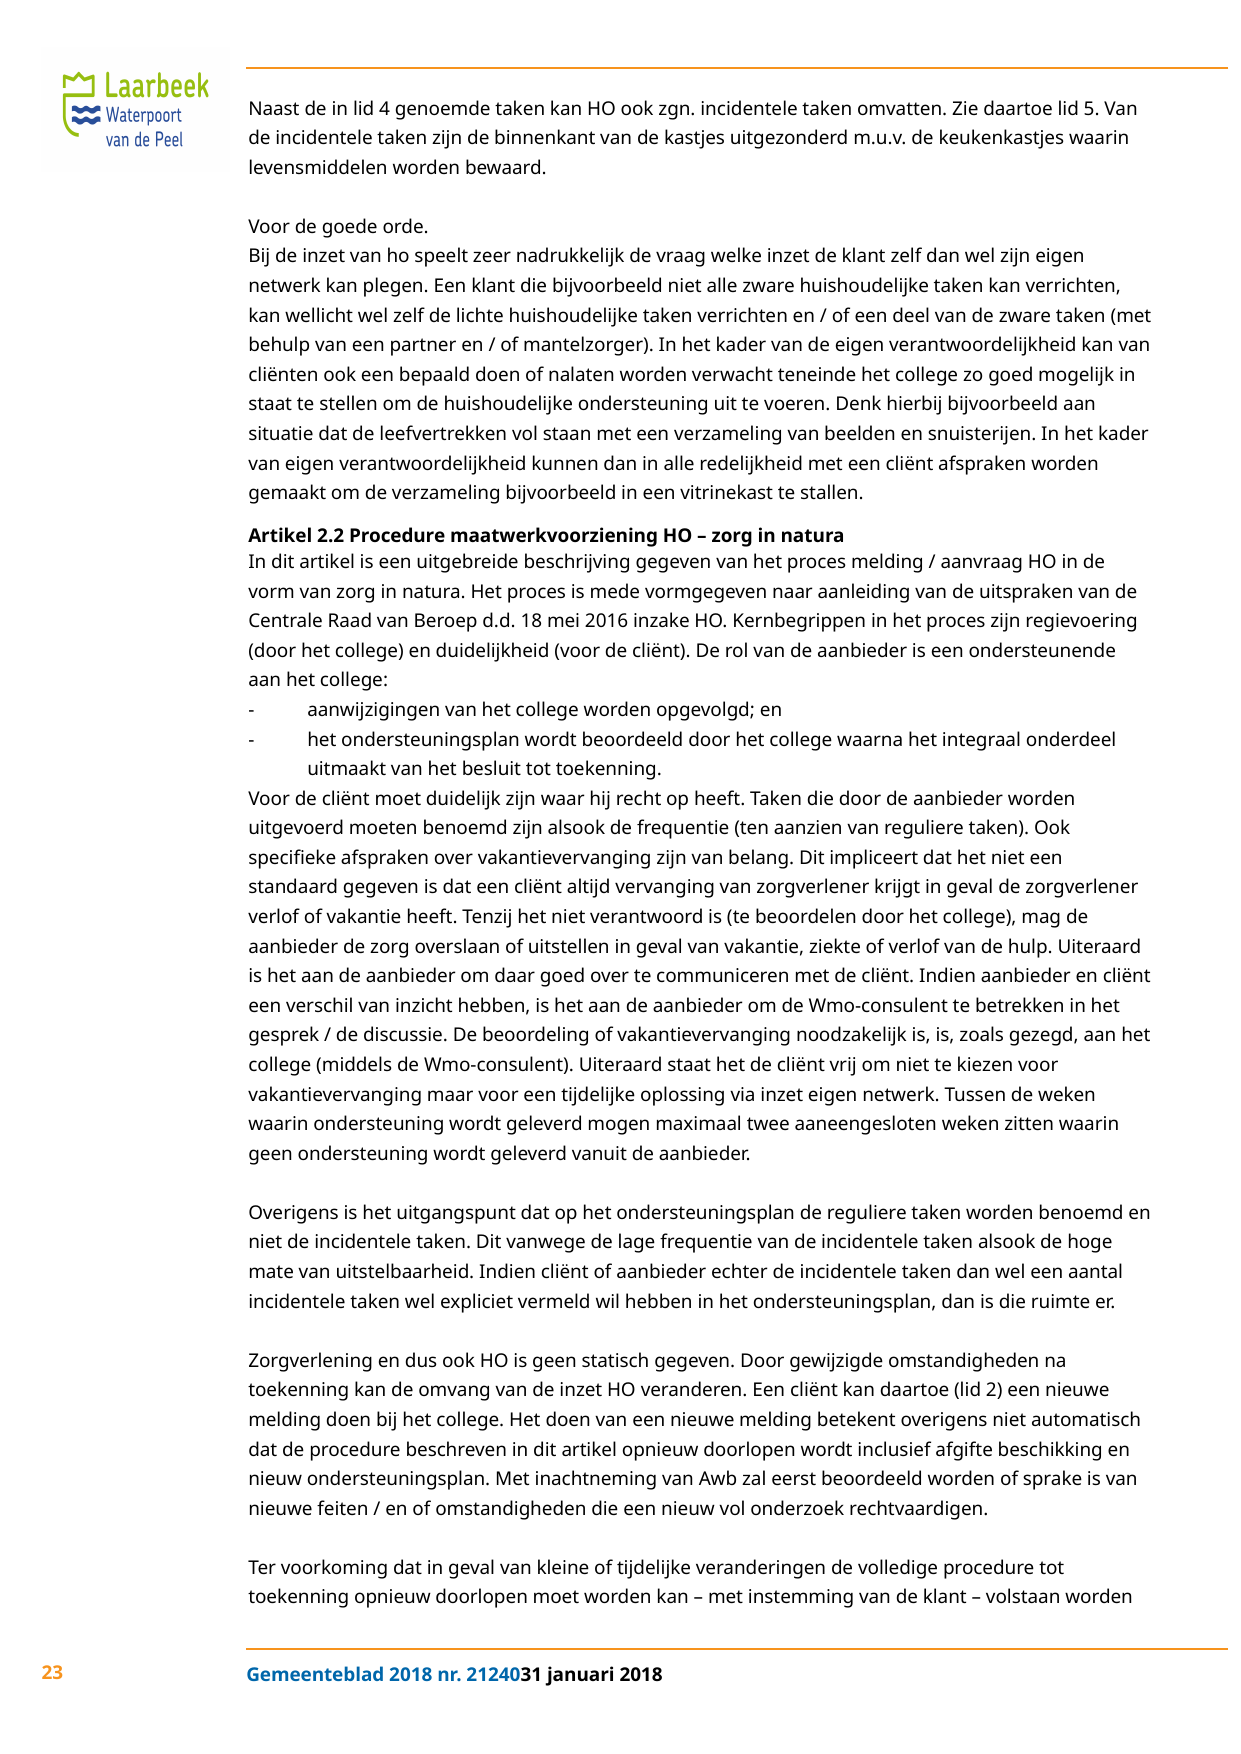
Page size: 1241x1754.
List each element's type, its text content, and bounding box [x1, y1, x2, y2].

picture [41, 47, 231, 172]
text Voor de goede orde. [248, 213, 1152, 239]
text In dit artikel is een uitgebreide beschrijving gegeven van het proces melding / aanvraag HO in de vorm van zorg in natura. Het proces is mede vormgegeven naar aanleiding van de uitspraken van de Centrale Raad van Beroep d.d. 18 mei 2016 inzake HO. Kernbegrippen in het proces zijn regievoering (door het college) en duidelijkheid (voor de cliënt). De rol van de aanbieder is een ondersteunende aan het college: [248, 548, 1152, 692]
list aanwijzigingen van het college worden opgevolgd; en [248, 696, 1152, 722]
text Naast de in lid 4 genoemde taken kan HO ook zgn. incidentele taken omvatten. Zie daartoe lid 5. Van de incidentele taken zijn de binnenkant van de kastjes uitgezonderd m.u.v. de keukenkastjes waarin levensmiddelen worden bewaard. [248, 95, 1152, 180]
text Zorgverlening en dus ook HO is geen statisch gegeven. Door gewijzigde omstandigheden na toekenning kan de omvang van de inzet HO veranderen. Een cliënt kan daartoe (lid 2) een nieuwe melding doen bij het college. Het doen van een nieuwe melding betekent overigens niet automatisch dat de procedure beschreven in dit artikel opnieuw doorlopen wordt inclusief afgifte beschikking en nieuw ondersteuningsplan. Met inachtneming van Awb zal eerst beoordeeld worden of sprake is van nieuwe feiten / en of omstandigheden die een nieuw vol onderzoek rechtvaardigen. [248, 1347, 1152, 1521]
text Artikel 2.2 Procedure maatwerkvoorziening HO – zorg in natura [248, 522, 1152, 548]
text Voor de cliënt moet duidelijk zijn waar hij recht op heeft. Taken die door de aanbieder worden uitgevoerd moeten benoemd zijn alsook de frequentie (ten aanzien van reguliere taken). Ook specifieke afspraken over vakantievervanging zijn van belang. Dit impliceert dat het niet een standaard gegeven is dat een cliënt altijd vervanging van zorgverlener krijgt in geval de zorgverlener verlof of vakantie heeft. Tenzij het niet verantwoord is (te beoordelen door het college), mag de aanbieder de zorg overslaan of uitstellen in geval van vakantie, ziekte of verlof van de hulp. Uiteraard is het aan de aanbieder om daar goed over te communiceren met de cliënt. Indien aanbieder en cliënt een verschil van inzicht hebben, is het aan de aanbieder om de Wmo-consulent te betrekken in het gesprek / de discussie. De beoordeling of vakantievervanging noodzakelijk is, is, zoals gezegd, aan het college (middels de Wmo-consulent). Uiteraard staat het de cliënt vrij om niet te kiezen voor vakantievervanging maar voor een tijdelijke oplossing via inzet eigen netwerk. Tussen de weken waarin ondersteuning wordt geleverd mogen maximaal twee aaneengesloten weken zitten waarin geen ondersteuning wordt geleverd vanuit de aanbieder. [248, 785, 1152, 1166]
text Bij de inzet van ho speelt zeer nadrukkelijk de vraag welke inzet de klant zelf dan wel zijn eigen netwerk kan plegen. Een klant die bijvoorbeeld niet alle zware huishoudelijke taken kan verrichten, kan wellicht wel zelf de lichte huishoudelijke taken verrichten en / of een deel van de zware taken (met behulp van een partner en / of mantelzorger). In het kader van de eigen verantwoordelijkheid kan van cliënten ook een bepaald doen of nalaten worden verwacht teneinde het college zo goed mogelijk in staat te stellen om de huishoudelijke ondersteuning uit te voeren. Denk hierbij bijvoorbeeld aan situatie dat de leefvertrekken vol staan met een verzameling van beelden en snuisterijen. In het kader van eigen verantwoordelijkheid kunnen dan in alle redelijkheid met een cliënt afspraken worden gemaakt om de verzameling bijvoorbeeld in een vitrinekast te stallen. [248, 243, 1152, 505]
text Overigens is het uitgangspunt dat op het ondersteuningsplan de reguliere taken worden benoemd en niet de incidentele taken. Dit vanwege de lage frequentie van de incidentele taken alsook de hoge mate van uitstelbaarheid. Indien cliënt of aanbieder echter de incidentele taken dan wel een aantal incidentele taken wel expliciet vermeld wil hebben in het ondersteuningsplan, dan is die ruimte er. [248, 1199, 1152, 1313]
list het ondersteuningsplan wordt beoordeeld door het college waarna het integraal onderdeel uitmaakt van het besluit tot toekenning. [248, 726, 1152, 781]
text Ter voorkoming dat in geval van kleine of tijdelijke veranderingen de volledige procedure tot toekenning opnieuw doorlopen moet worden kan – met instemming van de klant – volstaan worden [248, 1554, 1152, 1609]
